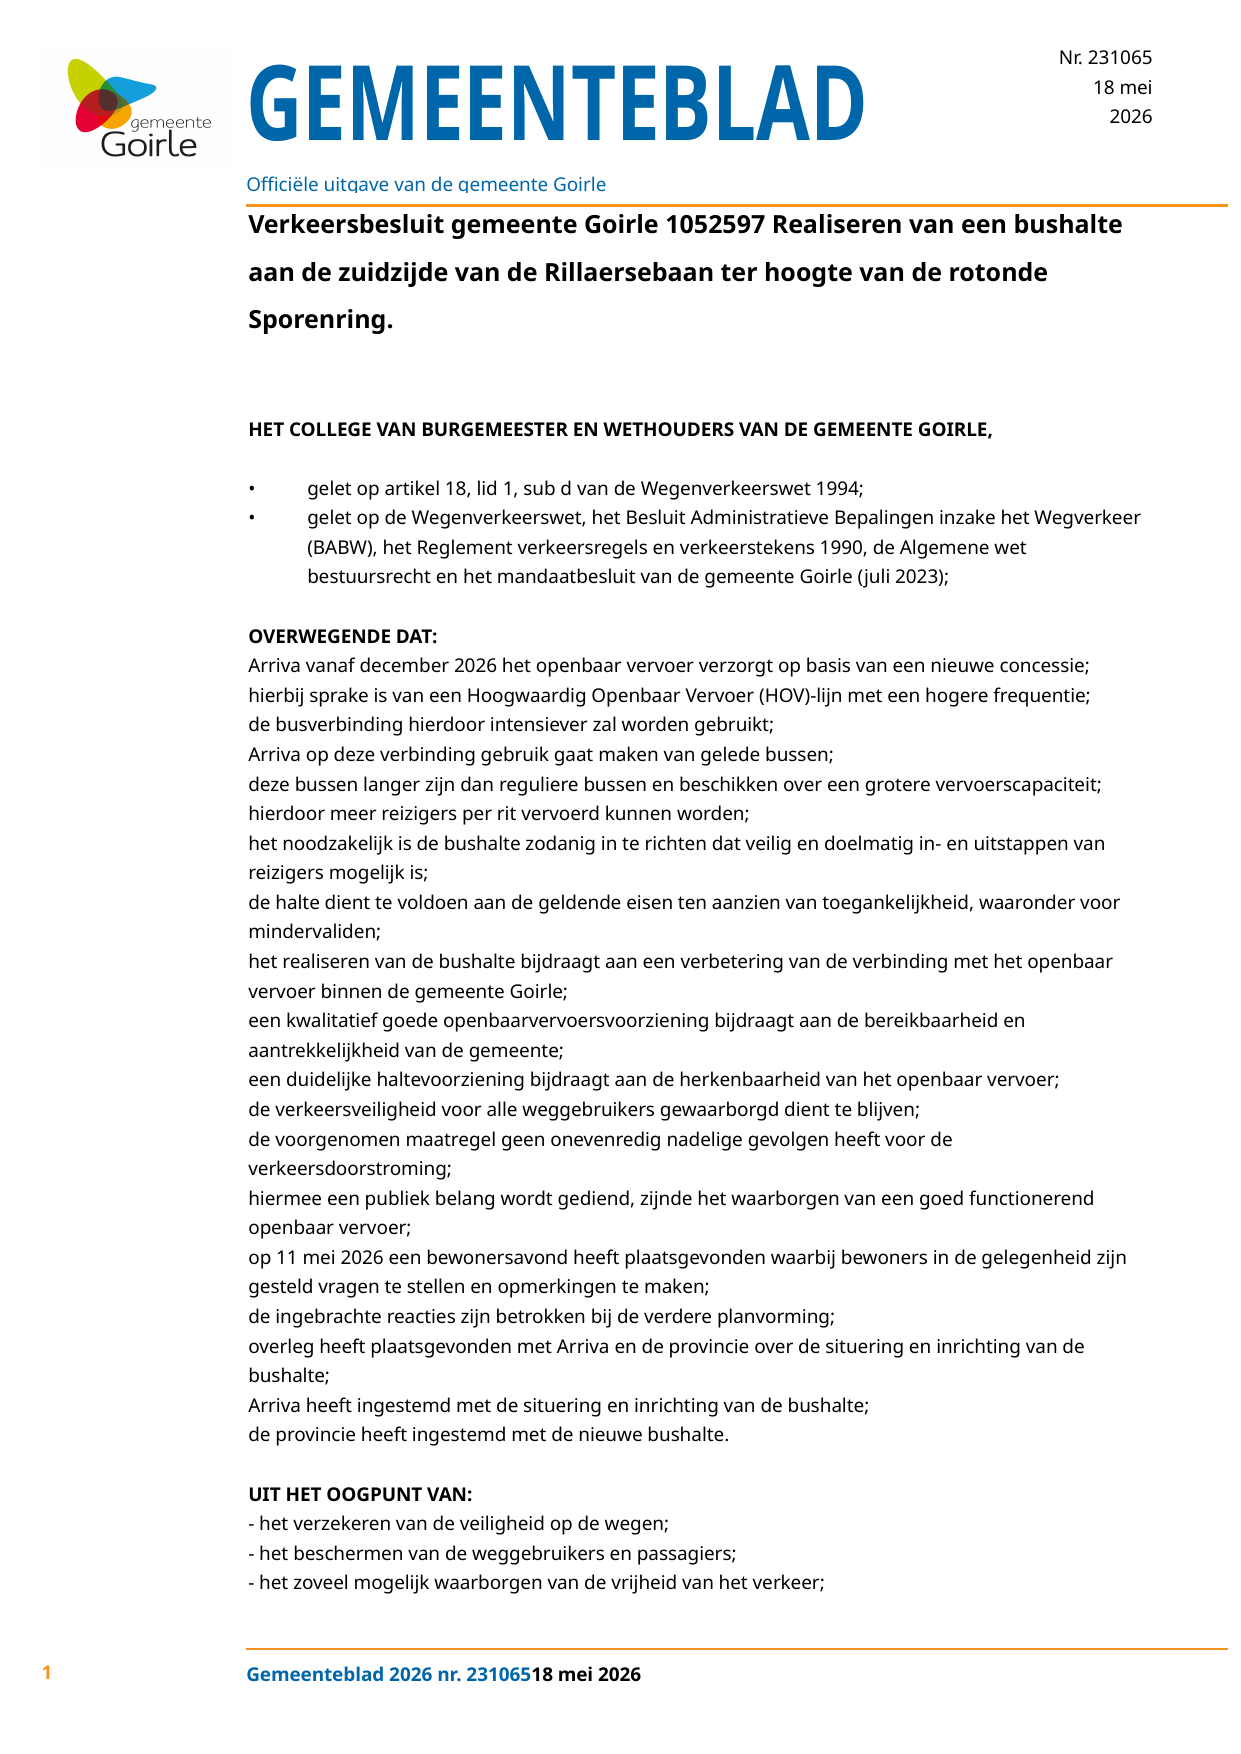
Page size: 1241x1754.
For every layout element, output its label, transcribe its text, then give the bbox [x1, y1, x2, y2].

text hiermee een publiek belang wordt gediend, zijnde het waarborgen van een goed functionerend openbaar vervoer; [248, 1185, 1152, 1240]
text een kwalitatief goede openbaarvervoersvoorziening bijdraagt aan de bereikbaarheid en aantrekkelijkheid van de gemeente; [248, 1007, 1152, 1063]
list gelet op artikel 18, lid 1, sub d van de Wegenverkeerswet 1994; [248, 475, 1152, 501]
text het realiseren van de bushalte bijdraagt aan een verbetering van de verbinding met het openbaar vervoer binnen de gemeente Goirle; [248, 948, 1152, 1004]
picture [41, 47, 231, 172]
text Arriva op deze verbinding gebruik gaat maken van gelede bussen; [248, 741, 1152, 767]
text een duidelijke haltevoorziening bijdraagt aan de herkenbaarheid van het openbaar vervoer; [248, 1067, 1152, 1092]
text overleg heeft plaatsgevonden met Arriva en de provincie over de situering en inrichting van de bushalte; [248, 1333, 1152, 1388]
text Arriva vanaf december 2026 het openbaar vervoer verzorgt op basis van een nieuwe concessie; [248, 652, 1152, 678]
text de busverbinding hierdoor intensiever zal worden gebruikt; [248, 712, 1152, 737]
text - het zoveel mogelijk waarborgen van de vrijheid van het verkeer; [248, 1569, 1152, 1595]
text HET COLLEGE VAN BURGEMEESTER EN WETHOUDERS VAN DE GEMEENTE GOIRLE, [248, 416, 1152, 442]
text hierdoor meer reizigers per rit vervoerd kunnen worden; [248, 800, 1152, 826]
text - het beschermen van de weggebruikers en passagiers; [248, 1540, 1152, 1566]
text de verkeersveiligheid voor alle weggebruikers gewaarborgd dient te blijven; [248, 1096, 1152, 1122]
text de voorgenomen maatregel geen onevenredig nadelige gevolgen heeft voor de verkeersdoorstroming; [248, 1126, 1152, 1181]
text deze bussen langer zijn dan reguliere bussen en beschikken over een grotere vervoerscapaciteit; [248, 771, 1152, 797]
text het noodzakelijk is de bushalte zodanig in te richten dat veilig en doelmatig in- en uitstappen van reizigers mogelijk is; [248, 830, 1152, 885]
text OVERWEGENDE DAT: [248, 623, 1152, 649]
text de halte dient te voldoen aan de geldende eisen ten aanzien van toegankelijkheid, waaronder voor mindervaliden; [248, 889, 1152, 944]
text de ingebrachte reacties zijn betrokken bij de verdere planvorming; [248, 1303, 1152, 1329]
text UIT HET OOGPUNT VAN: [248, 1481, 1152, 1507]
text op 11 mei 2026 een bewonersavond heeft plaatsgevonden waarbij bewoners in de gelegenheid zijn gesteld vragen te stellen en opmerkingen te maken; [248, 1244, 1152, 1299]
text de provincie heeft ingestemd met de nieuwe bushalte. [248, 1422, 1152, 1447]
text - het verzekeren van de veiligheid op de wegen; [248, 1510, 1152, 1536]
text hierbij sprake is van een Hoogwaardig Openbaar Vervoer (HOV)-lijn met een hogere frequentie; [248, 682, 1152, 708]
text Verkeersbesluit gemeente Goirle 1052597 Realiseren van een bushalte aan de zuidzijde van de Rillaersebaan ter hoogte van de rotonde Sporenring. [248, 207, 1152, 336]
text Arriva heeft ingestemd met de situering en inrichting van de bushalte; [248, 1392, 1152, 1418]
list gelet op de Wegenverkeerswet, het Besluit Administratieve Bepalingen inzake het Wegverkeer (BABW), het Reglement verkeersregels en verkeerstekens 1990, de Algemene wet bestuursrecht en het mandaatbesluit van de gemeente Goirle (juli 2023); [248, 504, 1152, 589]
